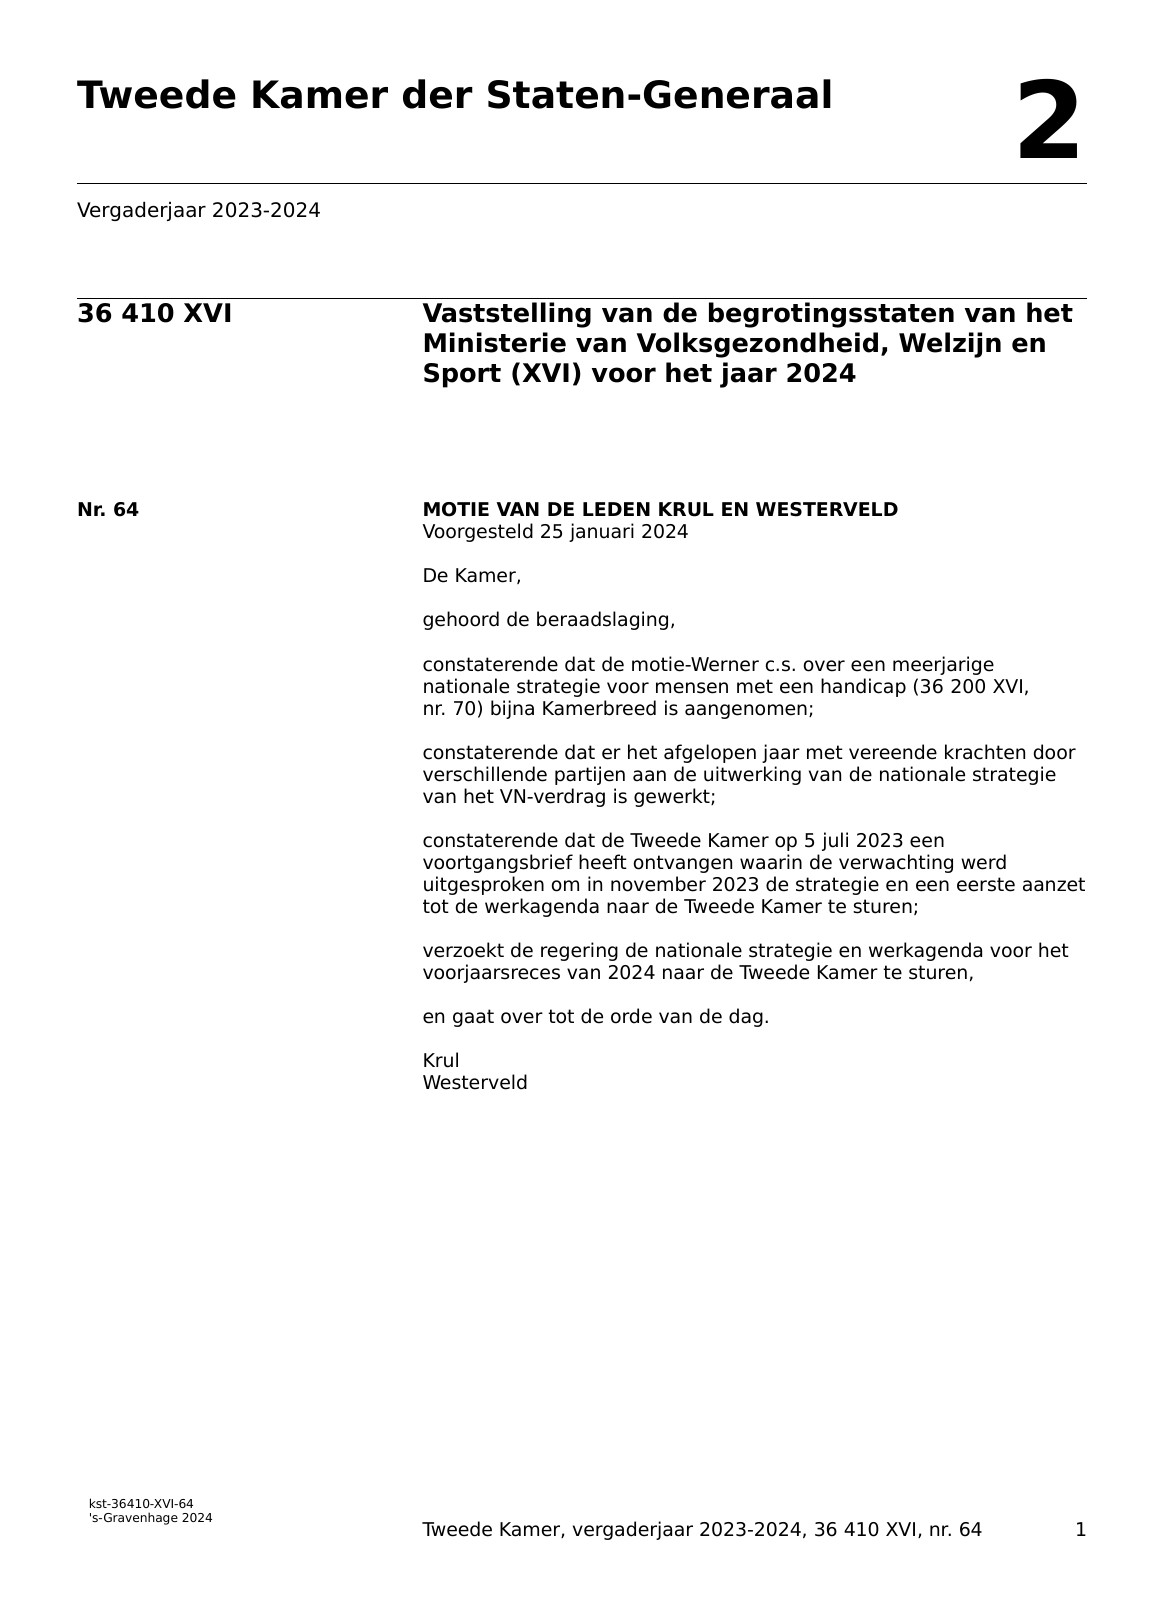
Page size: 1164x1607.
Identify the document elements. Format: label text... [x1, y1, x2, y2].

text Voorgesteld 25 januari 2024 [422, 521, 1087, 543]
table_header Tweede Kamer der Staten-Generaal [77, 59, 886, 183]
text Krul [422, 1050, 1087, 1072]
text Westerveld [422, 1072, 1087, 1094]
subtitle Nr. 64 MOTIE VAN DE LEDEN KRUL EN WESTERVELD [77, 499, 1087, 521]
text en gaat over tot de orde van de dag. [422, 1006, 1087, 1028]
text constaterende dat de motie-Werner c.s. over een meerjarige nationale strategie voor mensen met een handicap (36 200 XVI, nr. 70) bijna Kamerbreed is aangenomen; [422, 653, 1087, 719]
table_cell Vergaderjaar 2023-2024 [77, 184, 1087, 298]
table_header 2 [886, 59, 1087, 183]
subtitle 36 410 XVI Vaststelling van de begrotingsstaten van het Ministerie van Volksgezondheid, Welzijn en Sport (XVI) voor het jaar 2024 [77, 299, 1087, 388]
text verzoekt de regering de nationale strategie en werkagenda voor het voorjaarsreces van 2024 naar de Tweede Kamer te sturen, [422, 940, 1087, 984]
text gehoord de beraadslaging, [422, 609, 1087, 631]
text De Kamer, [422, 565, 1087, 587]
text constaterende dat er het afgelopen jaar met vereende krachten door verschillende partijen aan de uitwerking van de nationale strategie van het VN-verdrag is gewerkt; [422, 742, 1087, 808]
text constaterende dat de Tweede Kamer op 5 juli 2023 een voortgangsbrief heeft ontvangen waarin de verwachting werd uitgesproken om in november 2023 de strategie en een eerste aanzet tot de werkagenda naar de Tweede Kamer te sturen; [422, 830, 1087, 918]
text kst-36410-XVI-64 [88, 1497, 323, 1511]
text 's-Gravenhage 2024 [88, 1511, 323, 1525]
